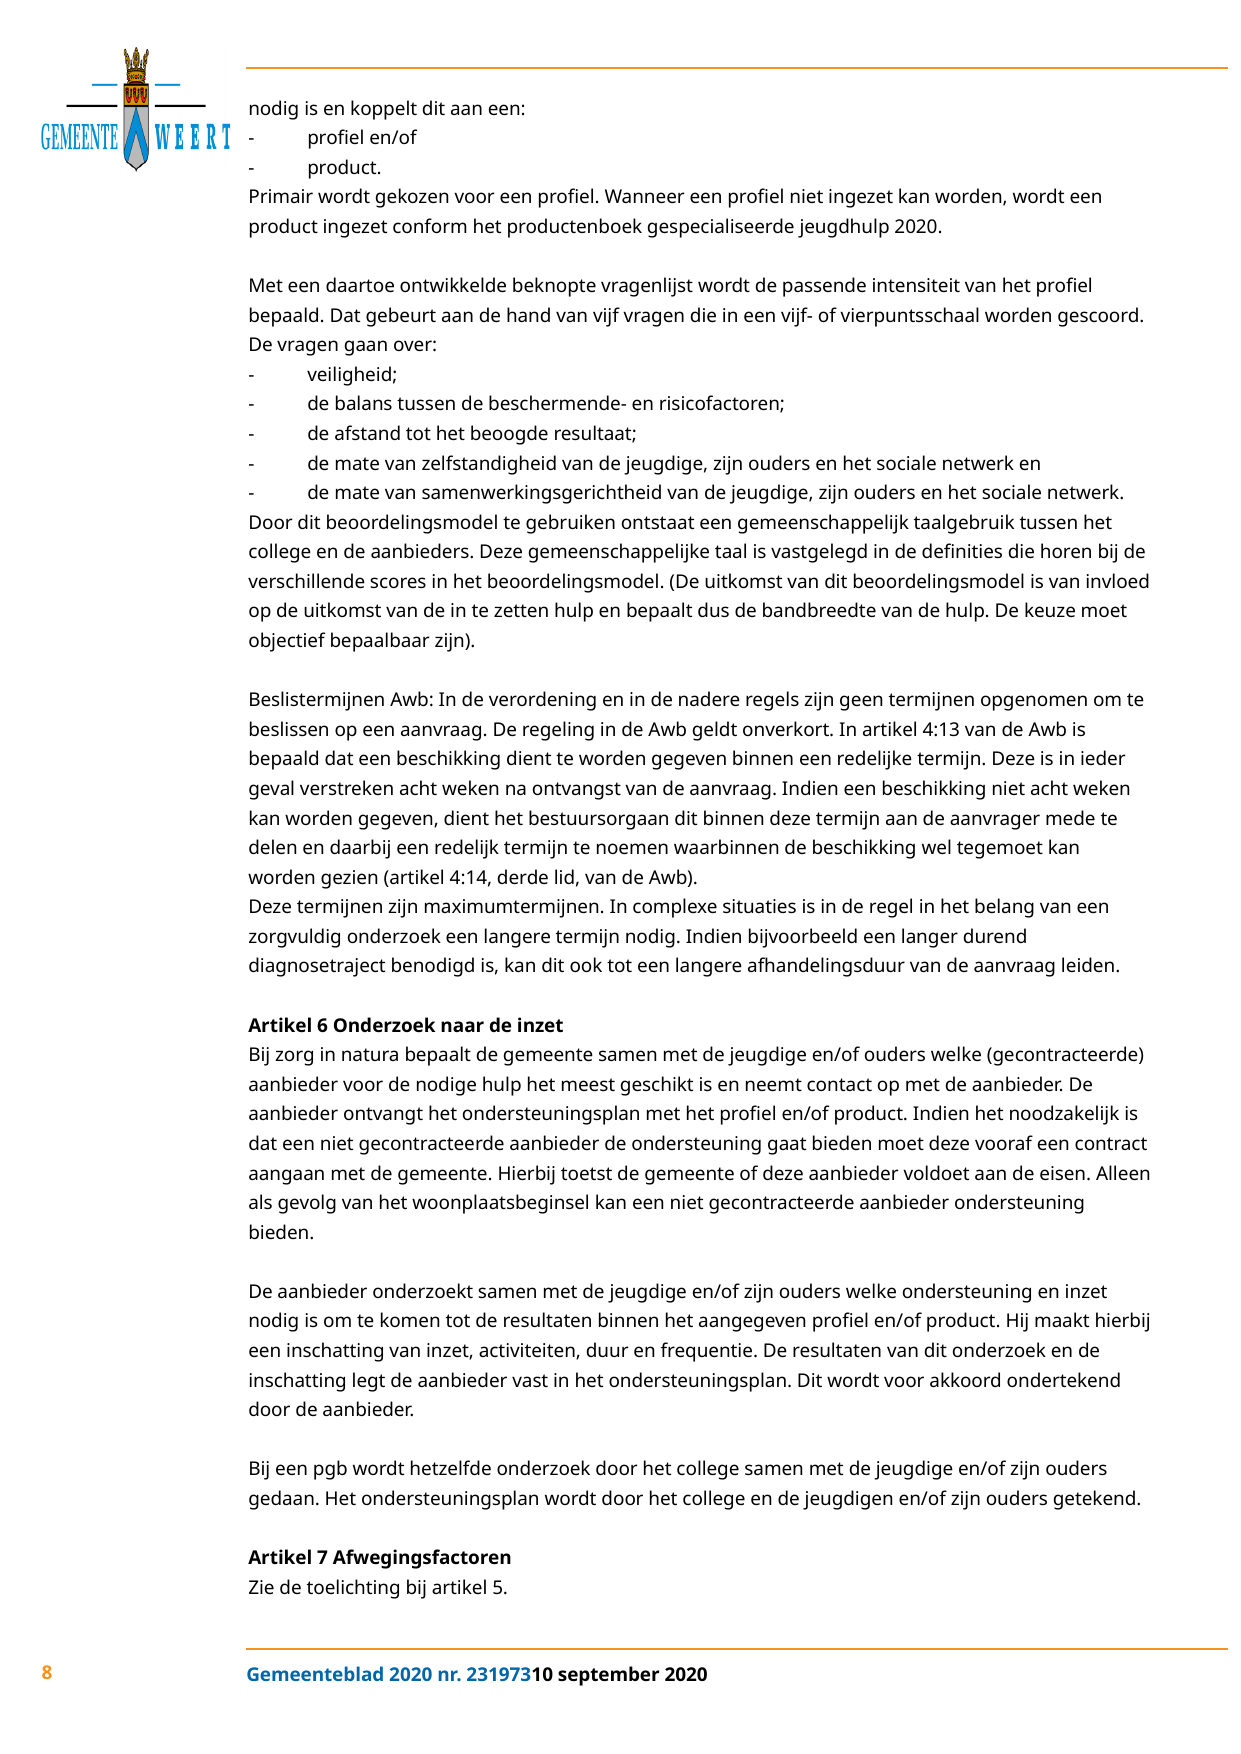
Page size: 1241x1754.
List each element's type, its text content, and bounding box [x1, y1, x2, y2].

list de mate van zelfstandigheid van de jeugdige, zijn ouders en het sociale netwerk en [248, 450, 1152, 476]
text nodig is en koppelt dit aan een: [248, 95, 1152, 121]
list de mate van samenwerkingsgerichtheid van de jeugdige, zijn ouders en het sociale netwerk. [248, 479, 1152, 505]
text Deze termijnen zijn maximumtermijnen. In complexe situaties is in de regel in het belang van een zorgvuldig onderzoek een langere termijn nodig. Indien bijvoorbeeld een langer durend diagnosetraject benodigd is, kan dit ook tot een langere afhandelingsduur van de aanvraag leiden. [248, 893, 1152, 978]
list product. [248, 154, 1152, 180]
text Beslistermijnen Awb: In de verordening en in de nadere regels zijn geen termijnen opgenomen om te beslissen op een aanvraag. De regeling in de Awb geldt onverkort. In artikel 4:13 van de Awb is bepaald dat een beschikking dient te worden gegeven binnen een redelijke termijn. Deze is in ieder geval verstreken acht weken na ontvangst van de aanvraag. Indien een beschikking niet acht weken kan worden gegeven, dient het bestuursorgaan dit binnen deze termijn aan de aanvrager mede te delen en daarbij een redelijk termijn te noemen waarbinnen de beschikking wel tegemoet kan worden gezien (artikel 4:14, derde lid, van de Awb). [248, 686, 1152, 890]
text Primair wordt gekozen voor een profiel. Wanneer een profiel niet ingezet kan worden, wordt een product ingezet conform het productenboek gespecialiseerde jeugdhulp 2020. [248, 183, 1152, 239]
text Artikel 6 Onderzoek naar de inzet [248, 1012, 1152, 1038]
text Artikel 7 Afwegingsfactoren [248, 1544, 1152, 1570]
text Bij een pgb wordt hetzelfde onderzoek door het college samen met de jeugdige en/of zijn ouders gedaan. Het ondersteuningsplan wordt door het college en de jeugdigen en/of zijn ouders getekend. [248, 1456, 1152, 1511]
list de afstand tot het beoogde resultaat; [248, 420, 1152, 446]
text Door dit beoordelingsmodel te gebruiken ontstaat een gemeenschappelijk taalgebruik tussen het college en de aanbieders. Deze gemeenschappelijke taal is vastgelegd in de definities die horen bij de verschillende scores in het beoordelingsmodel. (De uitkomst van dit beoordelingsmodel is van invloed op de uitkomst van de in te zetten hulp en bepaalt dus de bandbreedte van de hulp. De keuze moet objectief bepaalbaar zijn). [248, 509, 1152, 653]
list profiel en/of [248, 124, 1152, 150]
list veiligheid; [248, 361, 1152, 387]
text De aanbieder onderzoekt samen met de jeugdige en/of zijn ouders welke ondersteuning en inzet nodig is om te komen tot de resultaten binnen het aangegeven profiel en/of product. Hij maakt hierbij een inschatting van inzet, activiteiten, duur en frequentie. De resultaten van dit onderzoek en de inschatting legt de aanbieder vast in het ondersteuningsplan. Dit wordt voor akkoord ondertekend door de aanbieder. [248, 1278, 1152, 1422]
list de balans tussen de beschermende- en risicofactoren; [248, 391, 1152, 416]
picture [41, 47, 231, 172]
text Bij zorg in natura bepaalt de gemeente samen met de jeugdige en/of ouders welke (gecontracteerde) aanbieder voor de nodige hulp het meest geschikt is en neemt contact op met de aanbieder. De aanbieder ontvangt het ondersteuningsplan met het profiel en/of product. Indien het noodzakelijk is dat een niet gecontracteerde aanbieder de ondersteuning gaat bieden moet deze vooraf een contract aangaan met de gemeente. Hierbij toetst de gemeente of deze aanbieder voldoet aan de eisen. Alleen als gevolg van het woonplaatsbeginsel kan een niet gecontracteerde aanbieder ondersteuning bieden. [248, 1041, 1152, 1245]
text Met een daartoe ontwikkelde beknopte vragenlijst wordt de passende intensiteit van het profiel bepaald. Dat gebeurt aan de hand van vijf vragen die in een vijf- of vierpuntsschaal worden gescoord. De vragen gaan over: [248, 272, 1152, 357]
text Zie de toelichting bij artikel 5. [248, 1574, 1152, 1600]
